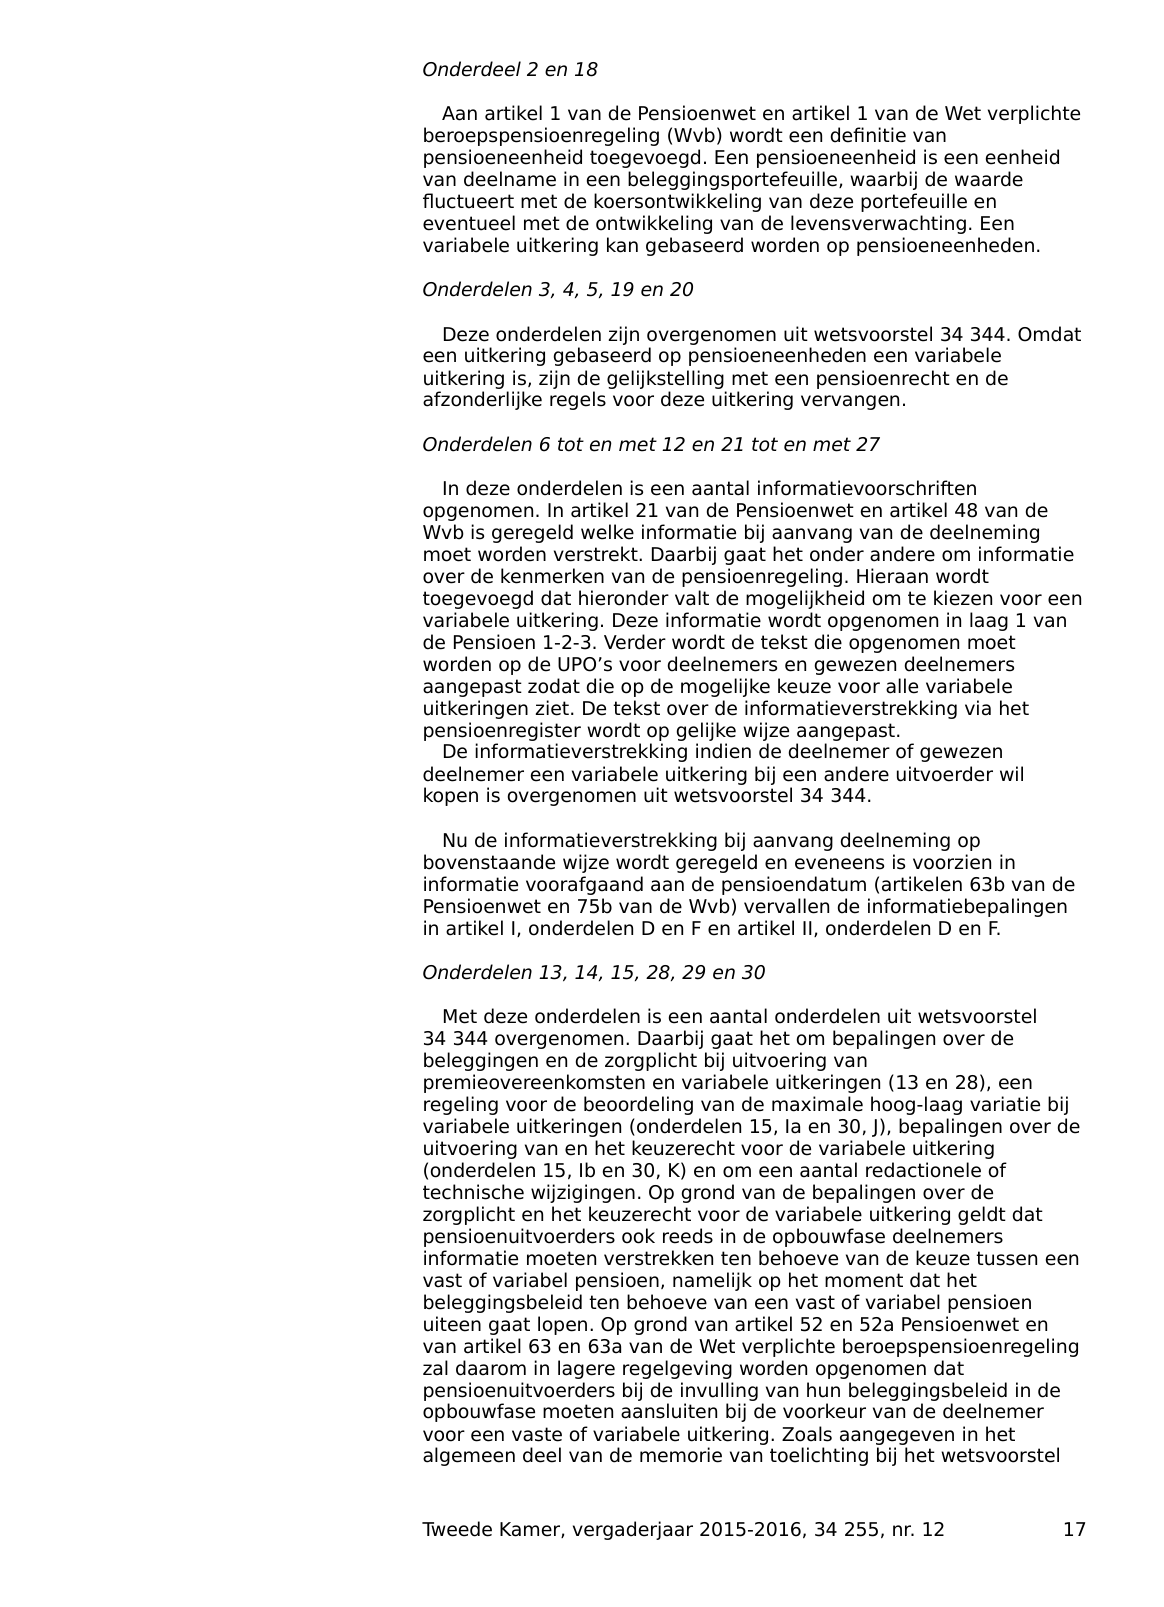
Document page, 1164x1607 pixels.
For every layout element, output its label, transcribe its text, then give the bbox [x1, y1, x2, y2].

text In deze onderdelen is een aantal informatievoorschriften opgenomen. In artikel 21 van de Pensioenwet en artikel 48 van de Wvb is geregeld welke informatie bij aanvang van de deelneming moet worden verstrekt. Daarbij gaat het onder andere om informatie over de kenmerken van de pensioenregeling. Hieraan wordt toegevoegd dat hieronder valt de mogelijkheid om te kiezen voor een variabele uitkering. Deze informatie wordt opgenomen in laag 1 van de Pensioen 1-2-3. Verder wordt de tekst die opgenomen moet worden op de UPO’s voor deelnemers en gewezen deelnemers aangepast zodat die op de mogelijke keuze voor alle variabele uitkeringen ziet. De tekst over de informatieverstrekking via het pensioenregister wordt op gelijke wijze aangepast. [422, 478, 1087, 741]
text Nu de informatieverstrekking bij aanvang deelneming op bovenstaande wijze wordt geregeld en eveneens is voorzien in informatie voorafgaand aan de pensioendatum (artikelen 63b van de Pensioenwet en 75b van de Wvb) vervallen de informatiebepalingen in artikel I, onderdelen D en F en artikel II, onderdelen D en F. [422, 829, 1087, 939]
text De informatieverstrekking indien de deelnemer of gewezen deelnemer een variabele uitkering bij een andere uitvoerder wil kopen is overgenomen uit wetsvoorstel 34 344. [422, 741, 1087, 807]
text Deze onderdelen zijn overgenomen uit wetsvoorstel 34 344. Omdat een uitkering gebaseerd op pensioeneenheden een variabele uitkering is, zijn de gelijkstelling met een pensioenrecht en de afzonderlijke regels voor deze uitkering vervangen. [422, 323, 1087, 411]
text Met deze onderdelen is een aantal onderdelen uit wetsvoorstel 34 344 overgenomen. Daarbij gaat het om bepalingen over de beleggingen en de zorgplicht bij uitvoering van premieovereenkomsten en variabele uitkeringen (13 en 28), een regeling voor de beoordeling van de maximale hoog-laag variatie bij variabele uitkeringen (onderdelen 15, Ia en 30, J), bepalingen over de uitvoering van en het keuzerecht voor de variabele uitkering (onderdelen 15, Ib en 30, K) en om een aantal redactionele of technische wijzigingen. Op grond van de bepalingen over de zorgplicht en het keuzerecht voor de variabele uitkering geldt dat pensioenuitvoerders ook reeds in de opbouwfase deelnemers informatie moeten verstrekken ten behoeve van de keuze tussen een vast of variabel pensioen, namelijk op het moment dat het beleggingsbeleid ten behoeve van een vast of variabel pensioen uiteen gaat lopen. Op grond van artikel 52 en 52a Pensioenwet en van artikel 63 en 63a van de Wet verplichte beroepspensioenregeling zal daarom in lagere regelgeving worden opgenomen dat pensioenuitvoerders bij de invulling van hun beleggingsbeleid in de opbouwfase moeten aansluiten bij de voorkeur van de deelnemer voor een vaste of variabele uitkering. Zoals aangegeven in het algemeen deel van de memorie van toelichting bij het wetsvoorstel [422, 1006, 1087, 1467]
subtitle Onderdeel 2 en 18 [422, 59, 1087, 81]
subtitle Onderdelen 3, 4, 5, 19 en 20 [422, 279, 1087, 301]
subtitle Onderdelen 13, 14, 15, 28, 29 en 30 [422, 962, 1087, 984]
subtitle Onderdelen 6 tot en met 12 en 21 tot en met 27 [422, 433, 1087, 456]
text Aan artikel 1 van de Pensioenwet en artikel 1 van de Wet verplichte beroepspensioenregeling (Wvb) wordt een definitie van pensioeneenheid toegevoegd. Een pensioeneenheid is een eenheid van deelname in een beleggingsportefeuille, waarbij de waarde fluctueert met de koersontwikkeling van deze portefeuille en eventueel met de ontwikkeling van de levensverwachting. Een variabele uitkering kan gebaseerd worden op pensioeneenheden. [422, 103, 1087, 257]
